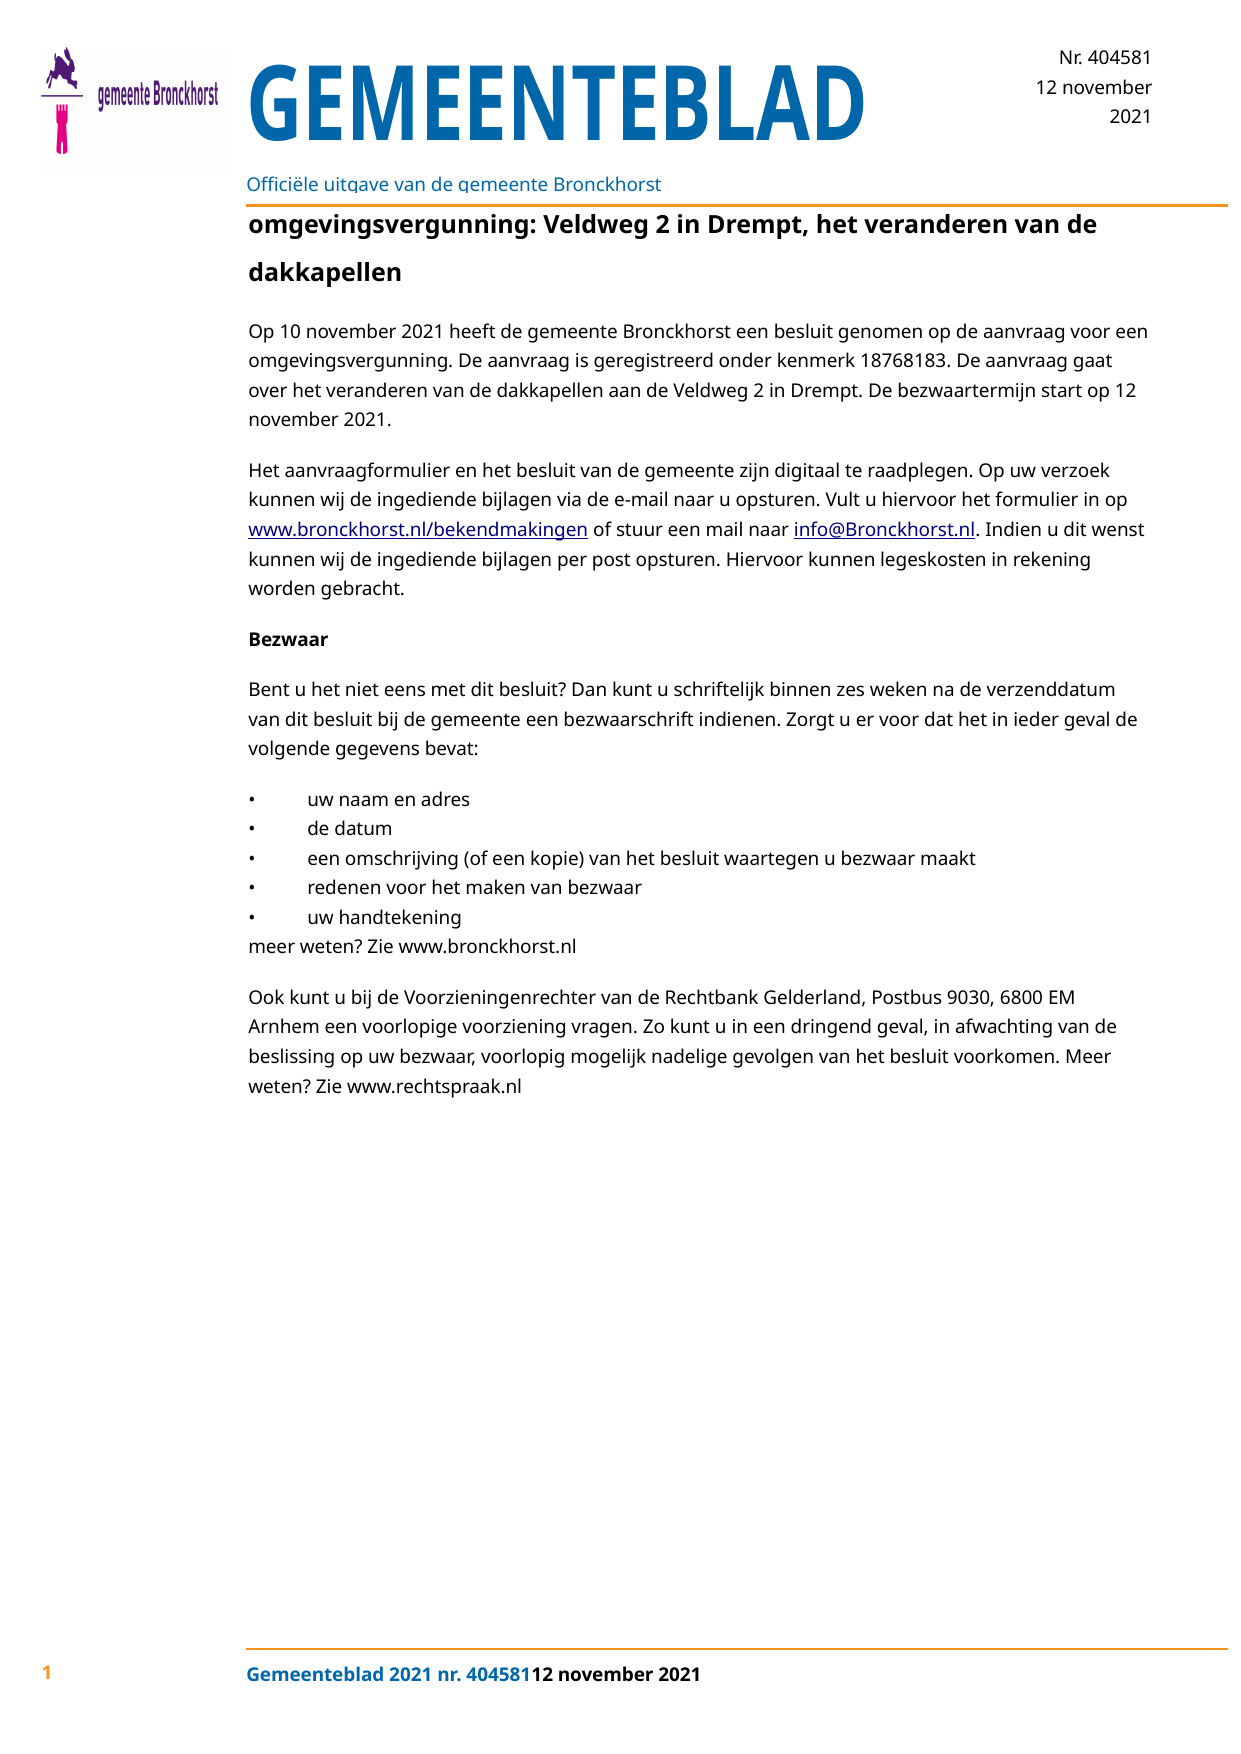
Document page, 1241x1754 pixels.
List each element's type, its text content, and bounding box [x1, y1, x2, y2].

text Op 10 november 2021 heeft de gemeente Bronckhorst een besluit genomen op de aanvraag voor een omgevingsvergunning. De aanvraag is geregistreerd onder kenmerk 18768183. De aanvraag gaat over het veranderen van de dakkapellen aan de Veldweg 2 in Drempt. De bezwaartermijn start op 12 november 2021. [248, 318, 1152, 432]
list een omschrijving (of een kopie) van het besluit waartegen u bezwaar maakt [248, 845, 1152, 871]
list uw handtekening [248, 904, 1152, 930]
picture [41, 47, 231, 172]
text Het aanvraagformulier en het besluit van de gemeente zijn digitaal te raadplegen. Op uw verzoek kunnen wij de ingediende bijlagen via de e-mail naar u opsturen. Vult u hiervoor het formulier in op www.bronckhorst.nl/bekendmakingen of stuur een mail naar info@Bronckhorst.nl. Indien u dit wenst kunnen wij de ingediende bijlagen per post opsturen. Hiervoor kunnen legeskosten in rekening worden gebracht. [248, 457, 1152, 601]
text meer weten? Zie www.bronckhorst.nl [248, 934, 1152, 959]
list redenen voor het maken van bezwaar [248, 874, 1152, 900]
list de datum [248, 815, 1152, 841]
text Ook kunt u bij de Voorzieningenrechter van de Rechtbank Gelderland, Postbus 9030, 6800 EM Arnhem een voorlopige voorziening vragen. Zo kunt u in een dringend geval, in afwachting van de beslissing op uw bezwaar, voorlopig mogelijk nadelige gevolgen van het besluit voorkomen. Meer weten? Zie www.rechtspraak.nl [248, 984, 1152, 1099]
text Bezwaar [248, 626, 1152, 652]
text omgevingsvergunning: Veldweg 2 in Drempt, het veranderen van de dakkapellen [248, 207, 1152, 288]
text Bent u het niet eens met dit besluit? Dan kunt u schriftelijk binnen zes weken na de verzenddatum van dit besluit bij de gemeente een bezwaarschrift indienen. Zorgt u er voor dat het in ieder geval de volgende gegevens bevat: [248, 676, 1152, 761]
list uw naam en adres [248, 786, 1152, 812]
